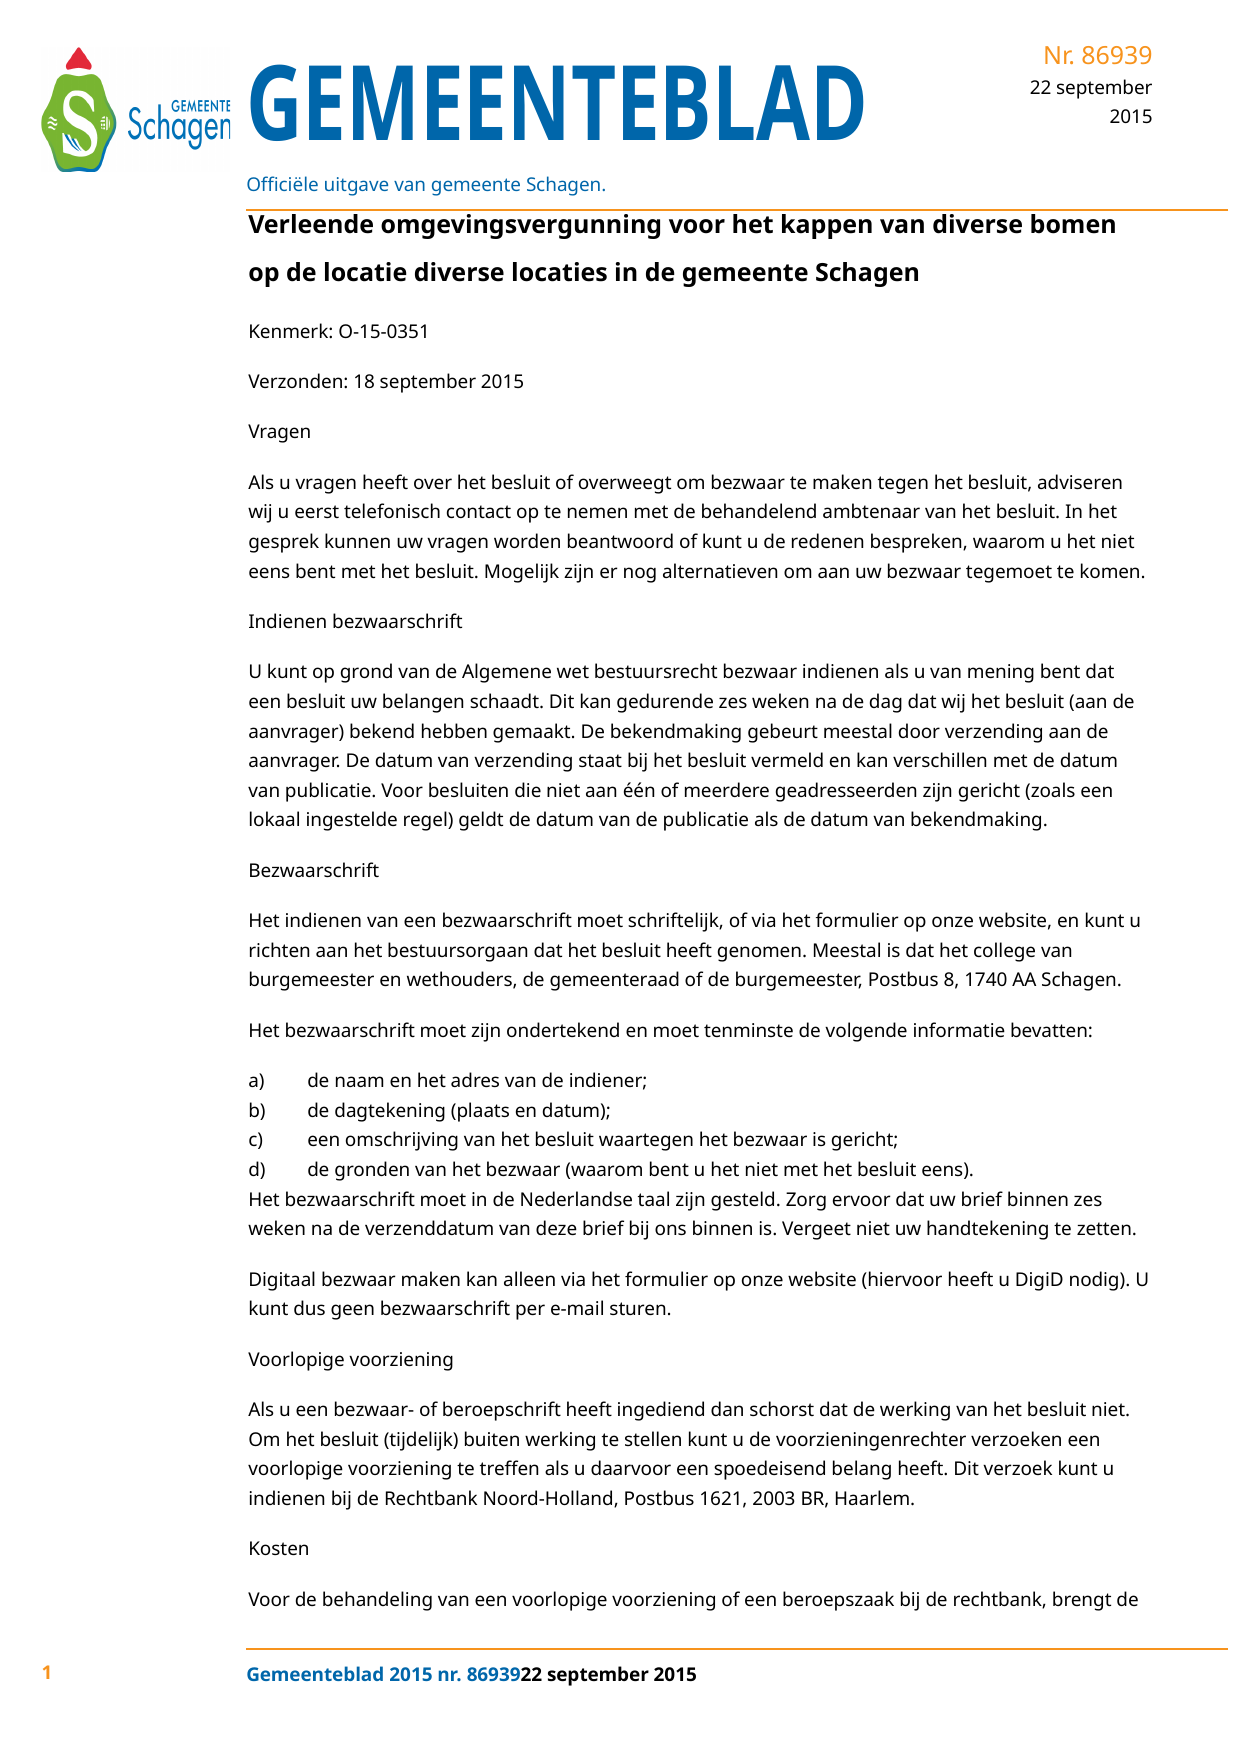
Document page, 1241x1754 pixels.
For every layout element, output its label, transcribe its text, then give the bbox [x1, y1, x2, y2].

list een omschrijving van het besluit waartegen het bezwaar is gericht; [248, 1127, 1152, 1152]
text Kenmerk: O-15-0351 [248, 318, 1152, 344]
text Indienen bezwaarschrift [248, 608, 1152, 634]
text Voor de behandeling van een voorlopige voorziening of een beroepszaak bij de rechtbank, brengt de [248, 1586, 1152, 1612]
list de gronden van het bezwaar (waarom bent u het niet met het besluit eens). [248, 1156, 1152, 1182]
text Digitaal bezwaar maken kan alleen via het formulier op onze website (hiervoor heeft u DigiD nodig). U kunt dus geen bezwaarschrift per e-mail sturen. [248, 1266, 1152, 1321]
text Het bezwaarschrift moet zijn ondertekend en moet tenminste de volgende informatie bevatten: [248, 1017, 1152, 1043]
picture [41, 47, 231, 172]
text Als u een bezwaar- of beroepschrift heeft ingediend dan schorst dat de werking van het besluit niet. Om het besluit (tijdelijk) buiten werking te stellen kunt u de voorzieningenrechter verzoeken een voorlopige voorziening te treffen als u daarvoor een spoedeisend belang heeft. Dit verzoek kunt u indienen bij de Rechtbank Noord-Holland, Postbus 1621, 2003 BR, Haarlem. [248, 1396, 1152, 1511]
text Voorlopige voorziening [248, 1346, 1152, 1372]
text U kunt op grond van de Algemene wet bestuursrecht bezwaar indienen als u van mening bent dat een besluit uw belangen schaadt. Dit kan gedurende zes weken na de dag dat wij het besluit (aan de aanvrager) bekend hebben gemaakt. De bekendmaking gebeurt meestal door verzending aan de aanvrager. De datum van verzending staat bij het besluit vermeld en kan verschillen met de datum van publicatie. Voor besluiten die niet aan één of meerdere geadresseerden zijn gericht (zoals een lokaal ingestelde regel) geldt de datum van de publicatie als de datum van bekendmaking. [248, 659, 1152, 832]
text Kosten [248, 1535, 1152, 1561]
text Als u vragen heeft over het besluit of overweegt om bezwaar te maken tegen het besluit, adviseren wij u eerst telefonisch contact op te nemen met de behandelend ambtenaar van het besluit. In het gesprek kunnen uw vragen worden beantwoord of kunt u de redenen bespreken, waarom u het niet eens bent met het besluit. Mogelijk zijn er nog alternatieven om aan uw bezwaar tegemoet te komen. [248, 469, 1152, 584]
text Verleende omgevingsvergunning voor het kappen van diverse bomen op de locatie diverse locaties in de gemeente Schagen [248, 211, 1152, 288]
list de dagtekening (plaats en datum); [248, 1097, 1152, 1123]
list de naam en het adres van de indiener; [248, 1067, 1152, 1093]
text Het bezwaarschrift moet in de Nederlandse taal zijn gesteld. Zorg ervoor dat uw brief binnen zes weken na de verzenddatum van deze brief bij ons binnen is. Vergeet niet uw handtekening te zetten. [248, 1186, 1152, 1241]
text Vragen [248, 419, 1152, 444]
text Het indienen van een bezwaarschrift moet schriftelijk, of via het formulier op onze website, en kunt u richten aan het bestuursorgaan dat het besluit heeft genomen. Meestal is dat het college van burgemeester en wethouders, de gemeenteraad of de burgemeester, Postbus 8, 1740 AA Schagen. [248, 907, 1152, 992]
text Verzonden: 18 september 2015 [248, 368, 1152, 394]
text Bezwaarschrift [248, 857, 1152, 883]
